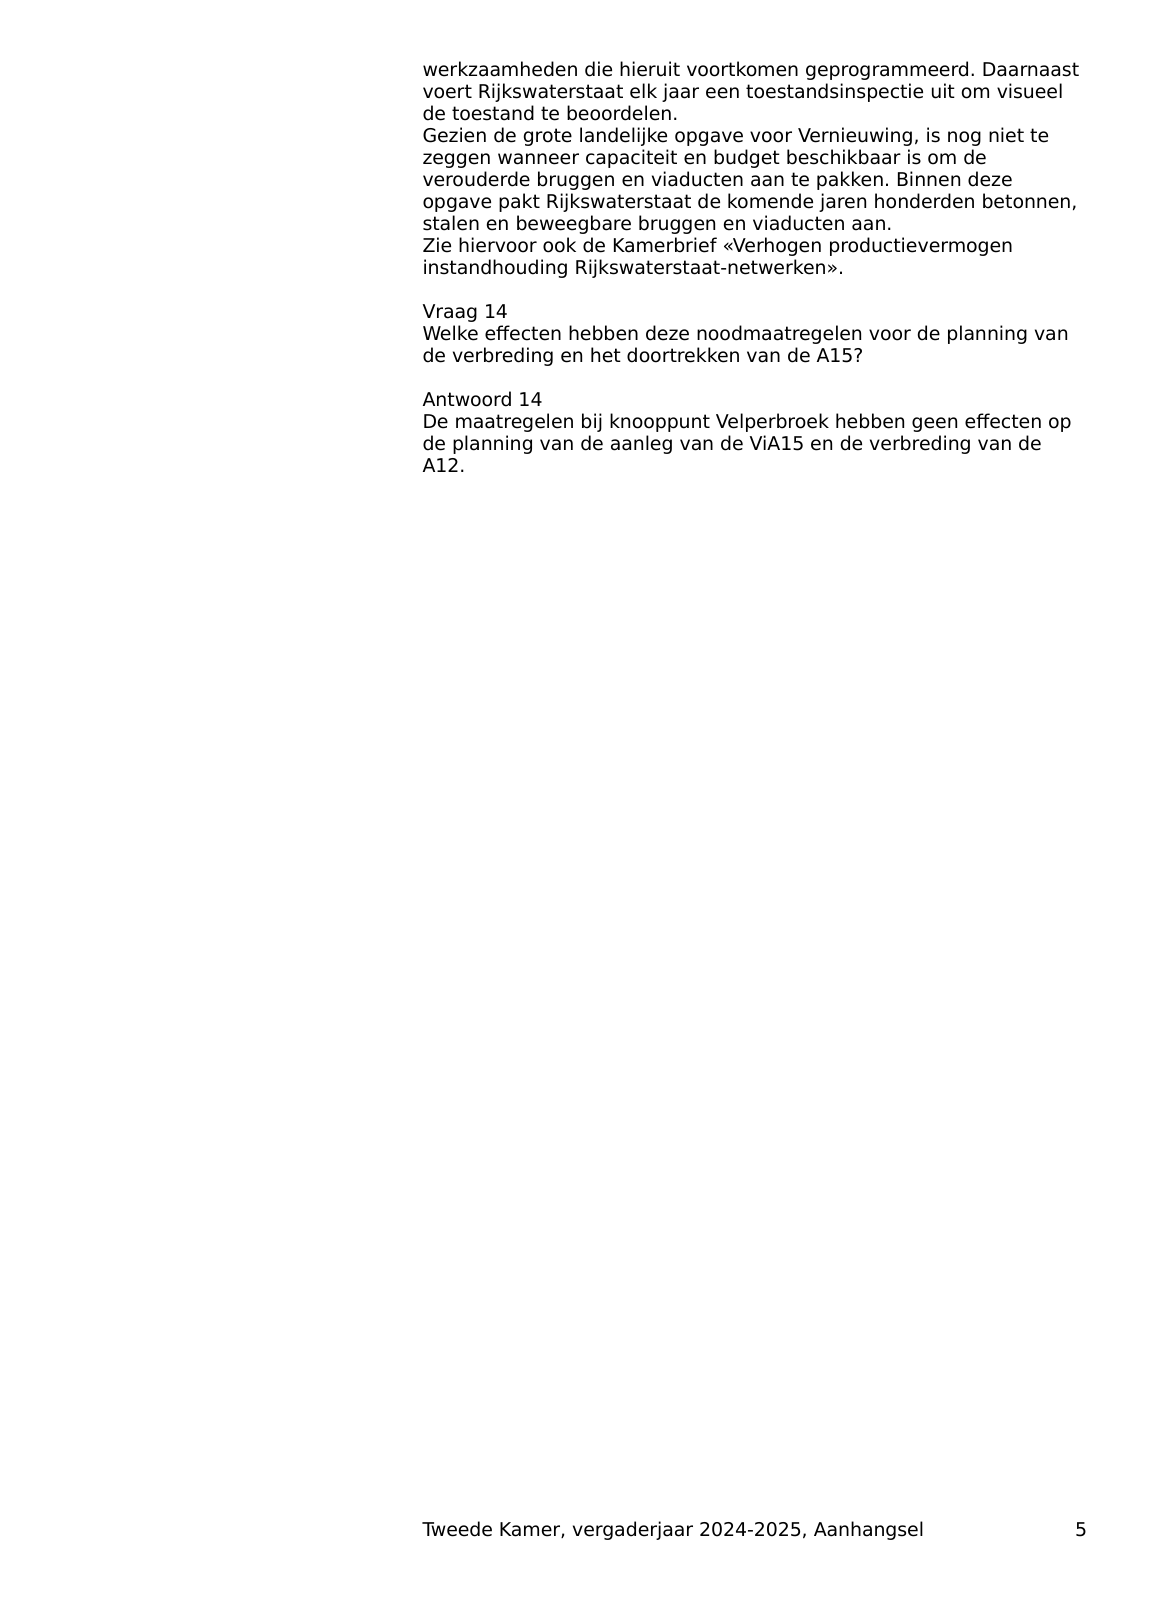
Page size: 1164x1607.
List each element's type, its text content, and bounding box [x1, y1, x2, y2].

text werkzaamheden die hieruit voortkomen geprogrammeerd. Daarnaast voert Rijkswaterstaat elk jaar een toestandsinspectie uit om visueel de toestand te beoordelen. [422, 59, 1087, 125]
text Zie hiervoor ook de Kamerbrief «Verhogen productievermogen instandhouding Rijkswaterstaat-netwerken». [422, 235, 1087, 279]
text Gezien de grote landelijke opgave voor Vernieuwing, is nog niet te zeggen wanneer capaciteit en budget beschikbaar is om de verouderde bruggen en viaducten aan te pakken. Binnen deze opgave pakt Rijkswaterstaat de komende jaren honderden betonnen, stalen en beweegbare bruggen en viaducten aan. [422, 125, 1087, 235]
text De maatregelen bij knooppunt Velperbroek hebben geen effecten op de planning van de aanleg van de ViA15 en de verbreding van de A12. [422, 411, 1087, 477]
text Welke effecten hebben deze noodmaatregelen voor de planning van de verbreding en het doortrekken van de A15? [422, 323, 1087, 367]
text Vraag 14 [422, 301, 1087, 323]
text Antwoord 14 [422, 389, 1087, 411]
